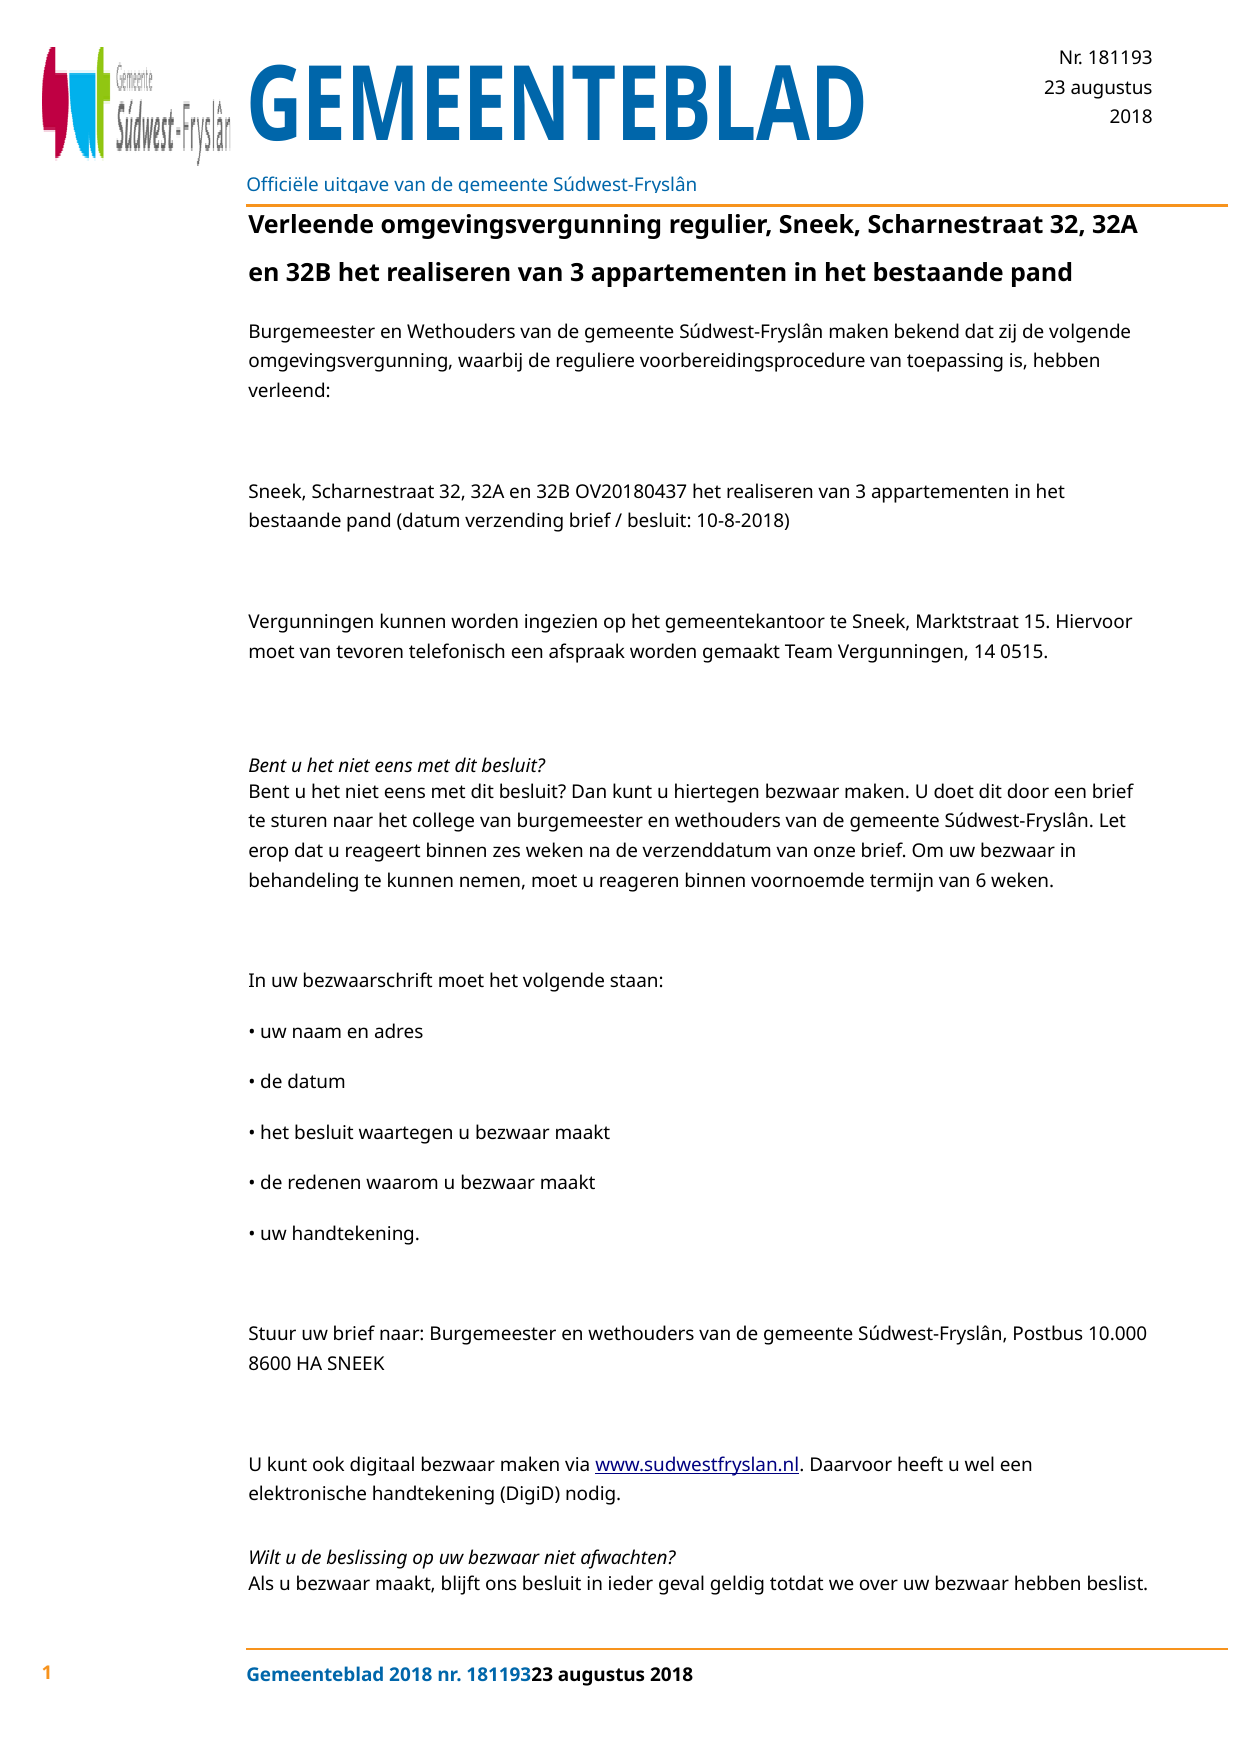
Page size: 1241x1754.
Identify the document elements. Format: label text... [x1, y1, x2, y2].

text Sneek, Scharnestraat 32, 32A en 32B OV20180437 het realiseren van 3 appartementen in het bestaande pand (datum verzending brief / besluit: 10-8-2018) [248, 478, 1152, 533]
text In uw bezwaarschrift moet het volgende staan: [248, 968, 1152, 993]
text • uw naam en adres [248, 1018, 1152, 1044]
text Als u bezwaar maakt, blijft ons besluit in ieder geval geldig totdat we over uw bezwaar hebben beslist. [248, 1570, 1152, 1596]
text Burgemeester en Wethouders van de gemeente Súdwest-Fryslân maken bekend dat zij de volgende omgevingsvergunning, waarbij de reguliere voorbereidingsprocedure van toepassing is, hebben verleend: [248, 318, 1152, 403]
text Bent u het niet eens met dit besluit? Dan kunt u hiertegen bezwaar maken. U doet dit door een brief te sturen naar het college van burgemeester en wethouders van de gemeente Súdwest-Fryslân. Let erop dat u reageert binnen zes weken na de verzenddatum van onze brief. Om uw bezwaar in behandeling te kunnen nemen, moet u reageren binnen voornoemde termijn van 6 weken. [248, 778, 1152, 892]
picture [41, 47, 231, 172]
text Vergunningen kunnen worden ingezien op het gemeentekantoor te Sneek, Marktstraat 15. Hiervoor moet van tevoren telefonisch een afspraak worden gemaakt Team Vergunningen, 14 0515. [248, 608, 1152, 664]
text • uw handtekening. [248, 1220, 1152, 1245]
text Bent u het niet eens met dit besluit? [248, 752, 1152, 778]
text Verleende omgevingsvergunning regulier, Sneek, Scharnestraat 32, 32A en 32B het realiseren van 3 appartementen in het bestaande pand [248, 207, 1152, 288]
text Stuur uw brief naar: Burgemeester en wethouders van de gemeente Súdwest-Fryslân, Postbus 10.000 8600 HA SNEEK [248, 1321, 1152, 1376]
text U kunt ook digitaal bezwaar maken via www.sudwestfryslan.nl. Daarvoor heeft u wel een elektronische handtekening (DigiD) nodig. [248, 1451, 1152, 1506]
text • de redenen waarom u bezwaar maakt [248, 1169, 1152, 1195]
text • het besluit waartegen u bezwaar maakt [248, 1119, 1152, 1144]
text Wilt u de beslissing op uw bezwaar niet afwachten? [248, 1544, 1152, 1570]
text • de datum [248, 1068, 1152, 1094]
